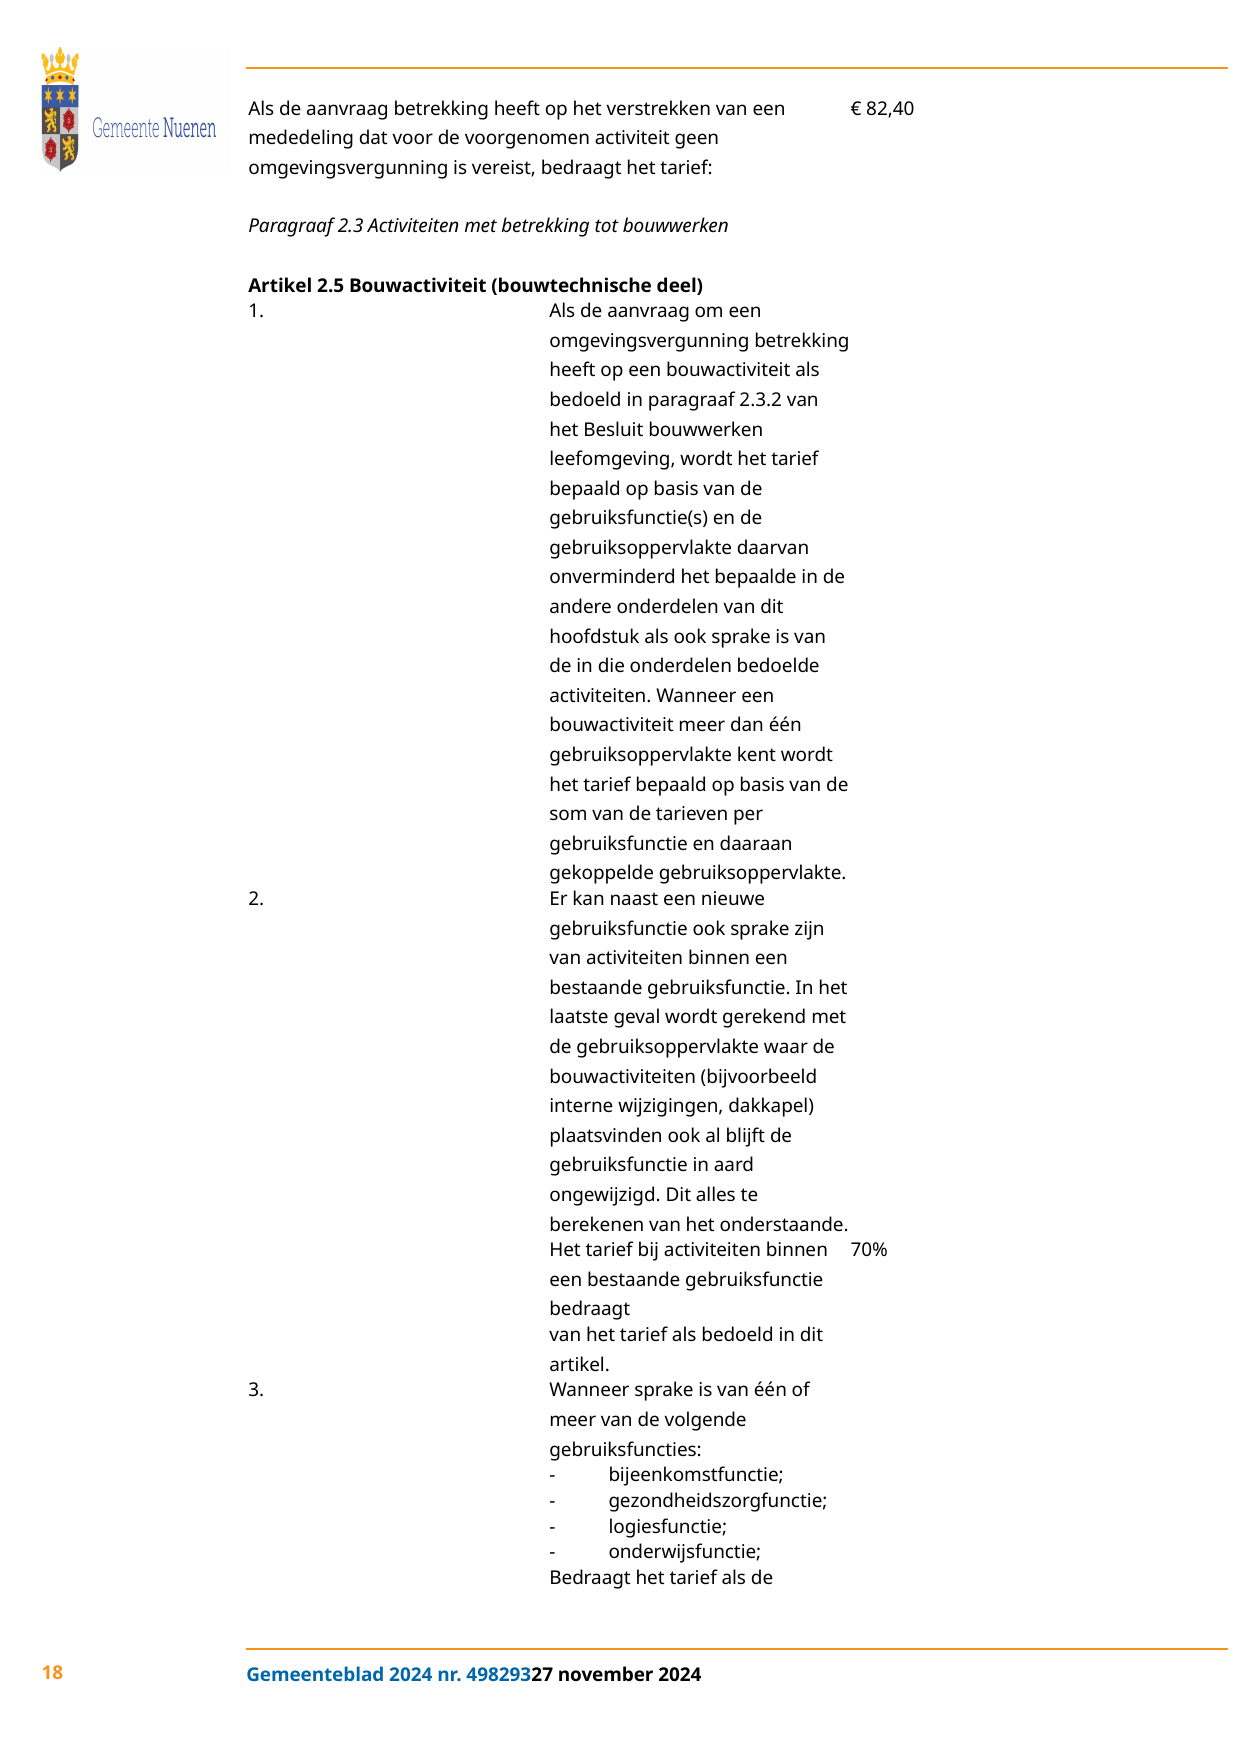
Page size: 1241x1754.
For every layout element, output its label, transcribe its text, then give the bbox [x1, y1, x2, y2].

table_cell € 82,40 [850, 95, 1152, 180]
table_cell [248, 1539, 549, 1564]
table_cell [850, 1565, 1152, 1590]
table_cell [248, 1236, 549, 1321]
table_cell [850, 1539, 1152, 1564]
table_cell Er kan naast een nieuwe gebruiksfunctie ook sprake zijn van activiteiten binnen een bestaande gebruiksfunctie. In het laatste geval wordt gerekend met de gebruiksoppervlakte waar de bouwactiviteiten (bijvoorbeeld interne wijzigingen, dakkapel) plaatsvinden ook al blijft de gebruiksfunctie in aard ongewijzigd. Dit alles te berekenen van het onderstaande. [549, 885, 850, 1236]
table_cell [248, 1321, 549, 1377]
table_cell 2. [248, 885, 549, 1236]
table_header Artikel 2.5 Bouwactiviteit (bouwtechnische deel) [248, 272, 850, 297]
table_cell [850, 1321, 1152, 1377]
table_cell gezondheidszorgfunctie; [549, 1487, 850, 1513]
table_cell Als de aanvraag om een omgevingsvergunning betrekking heeft op een bouwactiviteit als bedoeld in paragraaf 2.3.2 van het Besluit bouwwerken leefomgeving, wordt het tarief bepaald op basis van de gebruiksfunctie(s) en de gebruiksoppervlakte daarvan onverminderd het bepaalde in de andere onderdelen van dit hoofdstuk als ook sprake is van de in die onderdelen bedoelde activiteiten. Wanneer een bouwactiviteit meer dan één gebruiksoppervlakte kent wordt het tarief bepaald op basis van de som van de tarieven per gebruiksfunctie en daaraan gekoppelde gebruiksoppervlakte. [549, 298, 850, 885]
table_cell [850, 1462, 1152, 1487]
table_cell Als de aanvraag betrekking heeft op het verstrekken van een mededeling dat voor de voorgenomen activiteit geen omgevingsvergunning is vereist, bedraagt het tarief: [248, 95, 850, 180]
picture [41, 47, 231, 172]
table_cell [248, 1462, 549, 1487]
table_cell [248, 1487, 549, 1513]
table_cell [850, 298, 1152, 885]
table_cell [850, 1377, 1152, 1462]
table_cell [850, 1513, 1152, 1539]
table_cell 70% [850, 1236, 1152, 1321]
table_cell logiesfunctie; [549, 1513, 850, 1539]
table_cell 1. [248, 298, 549, 885]
table_cell [850, 1487, 1152, 1513]
table_cell [850, 885, 1152, 1236]
table_cell bijeenkomstfunctie; [549, 1462, 850, 1487]
table_header [850, 272, 1152, 297]
table_cell [248, 1565, 549, 1590]
table_cell [248, 1513, 549, 1539]
text Paragraaf 2.3 Activiteiten met betrekking tot bouwwerken [248, 212, 1152, 238]
table_cell onderwijsfunctie; [549, 1539, 850, 1564]
table_cell van het tarief als bedoeld in dit artikel. [549, 1321, 850, 1377]
table_cell Bedraagt het tarief als de [549, 1565, 850, 1590]
table_cell 3. [248, 1377, 549, 1462]
table_cell Wanneer sprake is van één of meer van de volgende gebruiksfuncties: [549, 1377, 850, 1462]
table_cell Het tarief bij activiteiten binnen een bestaande gebruiksfunctie bedraagt [549, 1236, 850, 1321]
